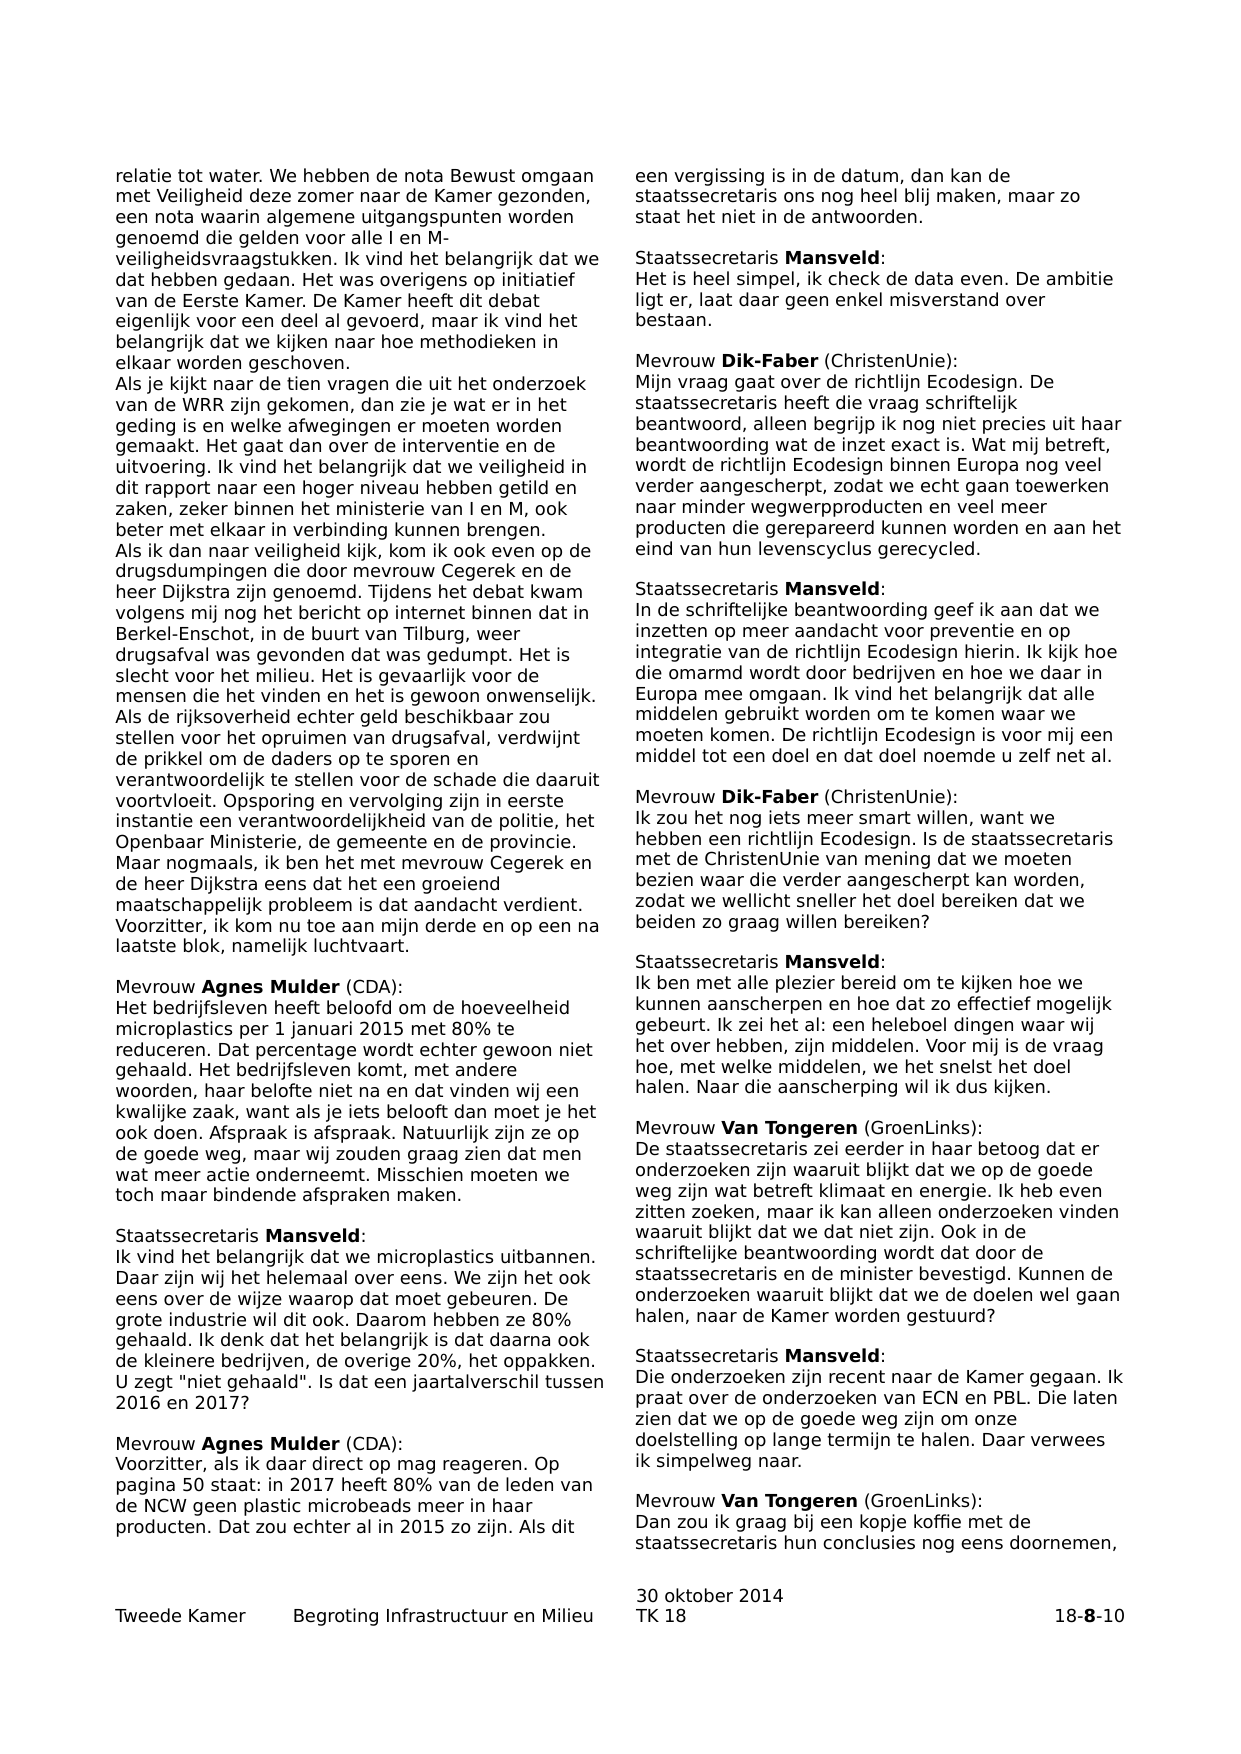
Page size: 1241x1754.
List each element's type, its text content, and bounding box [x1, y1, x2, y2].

text In de schriftelijke beantwoording geef ik aan dat we inzetten op meer aandacht voor preventie en op integratie van de richtlijn Ecodesign hierin. Ik kijk hoe die omarmd wordt door bedrijven en hoe we daar in Europa mee omgaan. Ik vind het belangrijk dat alle middelen gebruikt worden om te komen waar we moeten komen. De richtlijn Ecodesign is voor mij een middel tot een doel en dat doel noemde u zelf net al. [635, 600, 1125, 767]
text Mevrouw Agnes Mulder (CDA): [115, 977, 605, 998]
text Staatssecretaris Mansveld: [635, 952, 1125, 973]
text een vergissing is in de datum, dan kan de staatssecretaris ons nog heel blij maken, maar zo staat het niet in de antwoorden. [635, 165, 1125, 228]
text Als ik dan naar veiligheid kijk, kom ik ook even op de drugsdumpingen die door mevrouw Cegerek en de heer Dijkstra zijn genoemd. Tijdens het debat kwam volgens mij nog het bericht op internet binnen dat in Berkel-Enschot, in de buurt van Tilburg, weer drugsafval was gevonden dat was gedumpt. Het is slecht voor het milieu. Het is gevaarlijk voor de mensen die het vinden en het is gewoon onwenselijk. Als de rijksoverheid echter geld beschikbaar zou stellen voor het opruimen van drugsafval, verdwijnt de prikkel om de daders op te sporen en verantwoordelijk te stellen voor de schade die daaruit voortvloeit. Opsporing en vervolging zijn in eerste instantie een verantwoordelijkheid van de politie, het Openbaar Ministerie, de gemeente en de provincie. Maar nogmaals, ik ben het met mevrouw Cegerek en de heer Dijkstra eens dat het een groeiend maatschappelijk probleem is dat aandacht verdient. [115, 540, 605, 915]
text Voorzitter, als ik daar direct op mag reageren. Op pagina 50 staat: in 2017 heeft 80% van de leden van de NCW geen plastic microbeads meer in haar producten. Dat zou echter al in 2015 zo zijn. Als dit [115, 1454, 605, 1537]
text Staatssecretaris Mansveld: [115, 1226, 605, 1247]
text Die onderzoeken zijn recent naar de Kamer gegaan. Ik praat over de onderzoeken van ECN en PBL. Die laten zien dat we op de goede weg zijn om onze doelstelling op lange termijn te halen. Daar verwees ik simpelweg naar. [635, 1367, 1125, 1471]
text Het is heel simpel, ik check de data even. De ambitie ligt er, laat daar geen enkel misverstand over bestaan. [635, 268, 1125, 331]
text Staatssecretaris Mansveld: [635, 248, 1125, 268]
text Ik vind het belangrijk dat we microplastics uitbannen. Daar zijn wij het helemaal over eens. We zijn het ook eens over de wijze waarop dat moet gebeuren. De grote industrie wil dit ook. Daarom hebben ze 80% gehaald. Ik denk dat het belangrijk is dat daarna ook de kleinere bedrijven, de overige 20%, het oppakken. U zegt "niet gehaald". Is dat een jaartalverschil tussen 2016 en 2017? [115, 1247, 605, 1413]
text Mevrouw Van Tongeren (GroenLinks): [635, 1118, 1125, 1139]
text De staatssecretaris zei eerder in haar betoog dat er onderzoeken zijn waaruit blijkt dat we op de goede weg zijn wat betreft klimaat en energie. Ik heb even zitten zoeken, maar ik kan alleen onderzoeken vinden waaruit blijkt dat we dat niet zijn. Ook in de schriftelijke beantwoording wordt dat door de staatssecretaris en de minister bevestigd. Kunnen de onderzoeken waaruit blijkt dat we de doelen wel gaan halen, naar de Kamer worden gestuurd? [635, 1139, 1125, 1326]
text Mevrouw Dik-Faber (ChristenUnie): [635, 351, 1125, 372]
text Als je kijkt naar de tien vragen die uit het onderzoek van de WRR zijn gekomen, dan zie je wat er in het geding is en welke afwegingen er moeten worden gemaakt. Het gaat dan over de interventie en de uitvoering. Ik vind het belangrijk dat we veiligheid in dit rapport naar een hoger niveau hebben getild en zaken, zeker binnen het ministerie van I en M, ook beter met elkaar in verbinding kunnen brengen. [115, 374, 605, 540]
text Dan zou ik graag bij een kopje koffie met de staatssecretaris hun conclusies nog eens doornemen, [635, 1512, 1125, 1554]
text Mevrouw Dik-Faber (ChristenUnie): [635, 787, 1125, 807]
text Staatssecretaris Mansveld: [635, 1346, 1125, 1367]
text Ik zou het nog iets meer smart willen, want we hebben een richtlijn Ecodesign. Is de staatssecretaris met de ChristenUnie van mening dat we moeten bezien waar die verder aangescherpt kan worden, zodat we wellicht sneller het doel bereiken dat we beiden zo graag willen bereiken? [635, 807, 1125, 932]
text relatie tot water. We hebben de nota Bewust omgaan met Veiligheid deze zomer naar de Kamer gezonden, een nota waarin algemene uitgangspunten worden genoemd die gelden voor alle I en M-veiligheidsvraagstukken. Ik vind het belangrijk dat we dat hebben gedaan. Het was overigens op initiatief van de Eerste Kamer. De Kamer heeft dit debat eigenlijk voor een deel al gevoerd, maar ik vind het belangrijk dat we kijken naar hoe methodieken in elkaar worden geschoven. [115, 165, 605, 374]
text Staatssecretaris Mansveld: [635, 579, 1125, 600]
text Mijn vraag gaat over de richtlijn Ecodesign. De staatssecretaris heeft die vraag schriftelijk beantwoord, alleen begrijp ik nog niet precies uit haar beantwoording wat de inzet exact is. Wat mij betreft, wordt de richtlijn Ecodesign binnen Europa nog veel verder aangescherpt, zodat we echt gaan toewerken naar minder wegwerpproducten en veel meer producten die gerepareerd kunnen worden en aan het eind van hun levenscyclus gerecycled. [635, 372, 1125, 559]
text Mevrouw Van Tongeren (GroenLinks): [635, 1491, 1125, 1512]
text Mevrouw Agnes Mulder (CDA): [115, 1433, 605, 1454]
text Ik ben met alle plezier bereid om te kijken hoe we kunnen aanscherpen en hoe dat zo effectief mogelijk gebeurt. Ik zei het al: een heleboel dingen waar wij het over hebben, zijn middelen. Voor mij is de vraag hoe, met welke middelen, we het snelst het doel halen. Naar die aanscherping wil ik dus kijken. [635, 973, 1125, 1098]
text Voorzitter, ik kom nu toe aan mijn derde en op een na laatste blok, namelijk luchtvaart. [115, 915, 605, 957]
text Het bedrijfsleven heeft beloofd om de hoeveelheid microplastics per 1 januari 2015 met 80% te reduceren. Dat percentage wordt echter gewoon niet gehaald. Het bedrijfsleven komt, met andere woorden, haar belofte niet na en dat vinden wij een kwalijke zaak, want als je iets belooft dan moet je het ook doen. Afspraak is afspraak. Natuurlijk zijn ze op de goede weg, maar wij zouden graag zien dat men wat meer actie onderneemt. Misschien moeten we toch maar bindende afspraken maken. [115, 998, 605, 1206]
